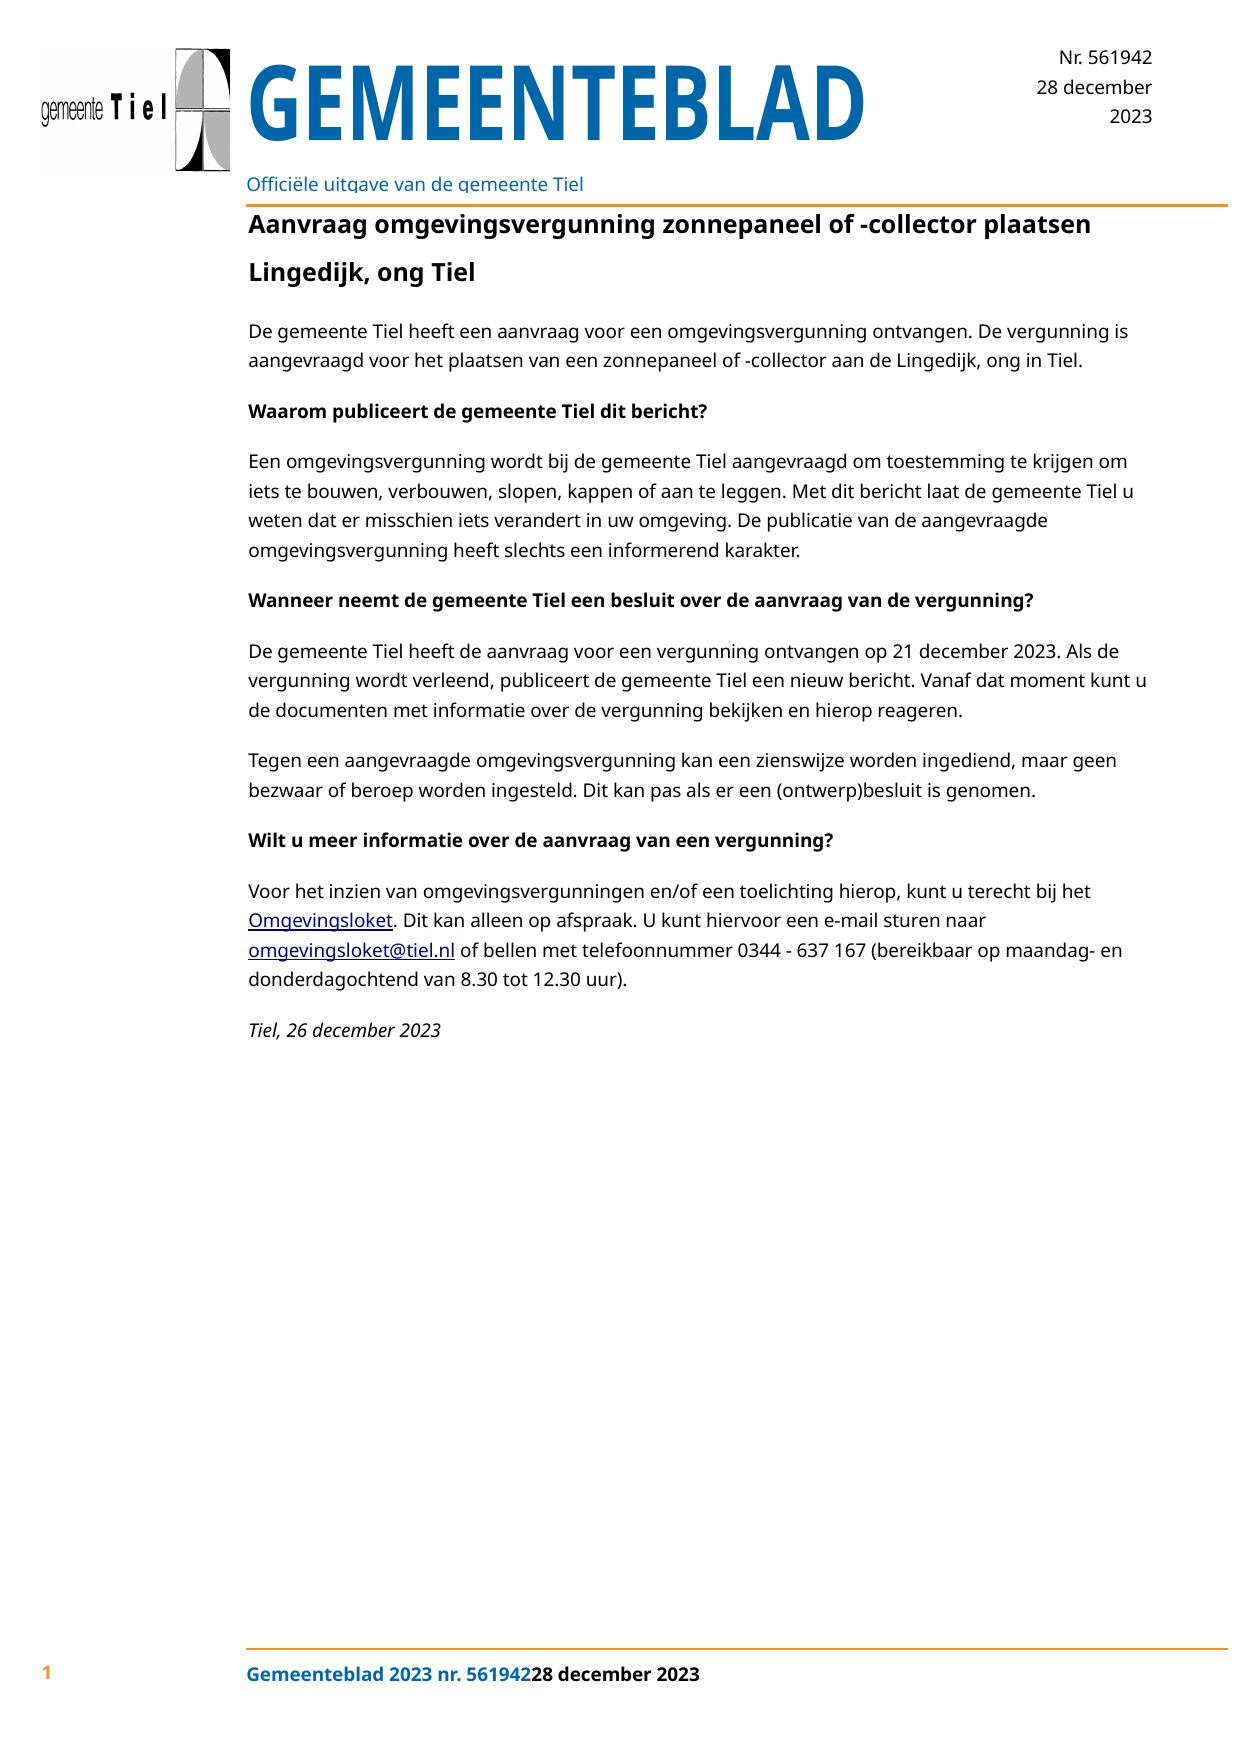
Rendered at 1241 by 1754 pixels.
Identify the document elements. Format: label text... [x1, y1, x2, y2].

text De gemeente Tiel heeft de aanvraag voor een vergunning ontvangen op 21 december 2023. Als de vergunning wordt verleend, publiceert de gemeente Tiel een nieuw bericht. Vanaf dat moment kunt u de documenten met informatie over de vergunning bekijken en hierop reageren. [248, 638, 1152, 723]
text De gemeente Tiel heeft een aanvraag voor een omgevingsvergunning ontvangen. De vergunning is aangevraagd voor het plaatsen van een zonnepaneel of -collector aan de Lingedijk, ong in Tiel. [248, 318, 1152, 373]
text Wanneer neemt de gemeente Tiel een besluit over de aanvraag van de vergunning? [248, 587, 1152, 613]
text Een omgevingsvergunning wordt bij de gemeente Tiel aangevraagd om toestemming te krijgen om iets te bouwen, verbouwen, slopen, kappen of aan te leggen. Met dit bericht laat de gemeente Tiel u weten dat er misschien iets verandert in uw omgeving. De publicatie van de aangevraagde omgevingsvergunning heeft slechts een informerend karakter. [248, 448, 1152, 563]
text Tegen een aangevraagde omgevingsvergunning kan een zienswijze worden ingediend, maar geen bezwaar of beroep worden ingesteld. Dit kan pas als er een (ontwerp)besluit is genomen. [248, 747, 1152, 803]
text Tiel, 26 december 2023 [248, 1017, 1152, 1043]
text Wilt u meer informatie over de aanvraag van een vergunning? [248, 827, 1152, 853]
picture [41, 47, 231, 172]
text Voor het inzien van omgevingsvergunningen en/of een toelichting hierop, kunt u terecht bij het Omgevingsloket. Dit kan alleen op afspraak. U kunt hiervoor een e-mail sturen naar omgevingsloket@tiel.nl of bellen met telefoonnummer 0344 - 637 167 (bereikbaar op maandag- en donderdagochtend van 8.30 tot 12.30 uur). [248, 878, 1152, 992]
text Waarom publiceert de gemeente Tiel dit bericht? [248, 398, 1152, 424]
text Aanvraag omgevingsvergunning zonnepaneel of -collector plaatsen Lingedijk, ong Tiel [248, 207, 1152, 288]
